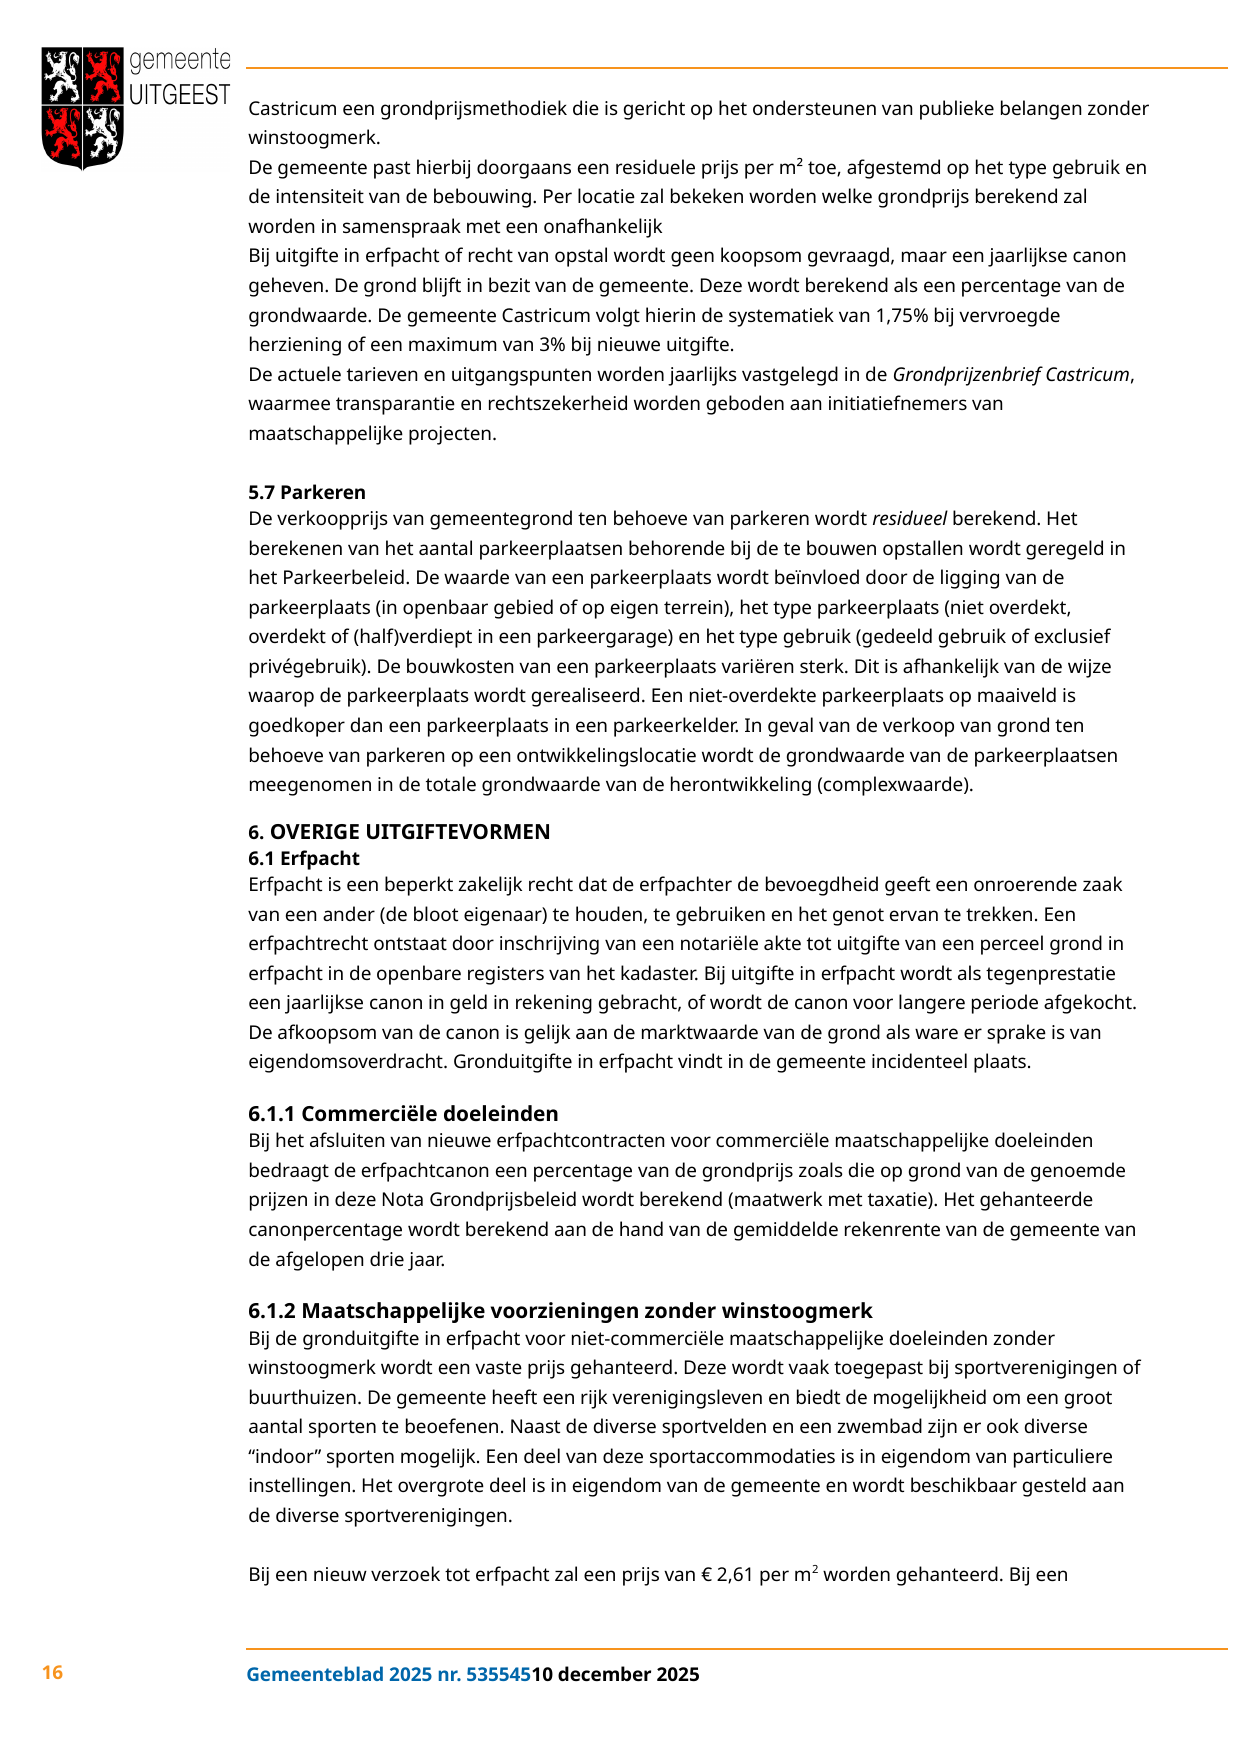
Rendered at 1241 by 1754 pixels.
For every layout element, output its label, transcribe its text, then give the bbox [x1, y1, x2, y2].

text Erfpacht is een beperkt zakelijk recht dat de erfpachter de bevoegdheid geeft een onroerende zaak van een ander (de bloot eigenaar) te houden, te gebruiken en het genot ervan te trekken. Een erfpachtrecht ontstaat door inschrijving van een notariële akte tot uitgifte van een perceel grond in erfpacht in de openbare registers van het kadaster. Bij uitgifte in erfpacht wordt als tegenprestatie een jaarlijkse canon in geld in rekening gebracht, of wordt de canon voor langere periode afgekocht. De afkoopsom van de canon is gelijk aan de marktwaarde van de grond als ware er sprake is van eigendomsoverdracht. Gronduitgifte in erfpacht vindt in de gemeente incidenteel plaats. [248, 871, 1152, 1074]
text De gemeente past hierbij doorgaans een residuele prijs per m² toe, afgestemd op het type gebruik en de intensiteit van de bebouwing. Per locatie zal bekeken worden welke grondprijs berekend zal worden in samenspraak met een onafhankelijk [248, 154, 1152, 239]
text De verkoopprijs van gemeentegrond ten behoeve van parkeren wordt residueel berekend. Het berekenen van het aantal parkeerplaatsen behorende bij de te bouwen opstallen wordt geregeld in het Parkeerbeleid. De waarde van een parkeerplaats wordt beïnvloed door de ligging van de parkeerplaats (in openbaar gebied of op eigen terrein), het type parkeerplaats (niet overdekt, overdekt of (half)verdiept in een parkeergarage) en het type gebruik (gedeeld gebruik of exclusief privégebruik). De bouwkosten van een parkeerplaats variëren sterk. Dit is afhankelijk van de wijze waarop de parkeerplaats wordt gerealiseerd. Een niet-overdekte parkeerplaats op maaiveld is goedkoper dan een parkeerplaats in een parkeerkelder. In geval van de verkoop van grond ten behoeve van parkeren op een ontwikkelingslocatie wordt de grondwaarde van de parkeerplaatsen meegenomen in de totale grondwaarde van de herontwikkeling (complexwaarde). [248, 505, 1152, 797]
text Bij uitgifte in erfpacht of recht van opstal wordt geen koopsom gevraagd, maar een jaarlijkse canon geheven. De grond blijft in bezit van de gemeente. Deze wordt berekend als een percentage van de grondwaarde. De gemeente Castricum volgt hierin de systematiek van 1,75% bij vervroegde herziening of een maximum van 3% bij nieuwe uitgifte. [248, 243, 1152, 357]
text Castricum een grondprijsmethodiek die is gericht op het ondersteunen van publieke belangen zonder winstoogmerk. [248, 95, 1152, 150]
text Bij een nieuw verzoek tot erfpacht zal een prijs van € 2,61 per m2 worden gehanteerd. Bij een [248, 1561, 1152, 1587]
text Bij het afsluiten van nieuwe erfpachtcontracten voor commerciële maatschappelijke doeleinden bedraagt de erfpachtcanon een percentage van de grondprijs zoals die op grond van de genoemde prijzen in deze Nota Grondprijsbeleid wordt berekend (maatwerk met taxatie). Het gehanteerde canonpercentage wordt berekend aan de hand van de gemiddelde rekenrente van de gemeente van de afgelopen drie jaar. [248, 1127, 1152, 1272]
picture [41, 47, 231, 172]
text 6. OVERIGE UITGIFTEVORMEN [248, 817, 1152, 845]
text 6.1.2 Maatschappelijke voorzieningen zonder winstoogmerk [248, 1296, 1152, 1325]
text 5.7 Parkeren [248, 479, 1152, 505]
text De actuele tarieven en uitgangspunten worden jaarlijks vastgelegd in de Grondprijzenbrief Castricum, waarmee transparantie en rechtszekerheid worden geboden aan initiatiefnemers van maatschappelijke projecten. [248, 361, 1152, 446]
text 6.1.1 Commerciële doeleinden [248, 1099, 1152, 1127]
text 6.1 Erfpacht [248, 845, 1152, 871]
text Bij de gronduitgifte in erfpacht voor niet-commerciële maatschappelijke doeleinden zonder winstoogmerk wordt een vaste prijs gehanteerd. Deze wordt vaak toegepast bij sportverenigingen of buurthuizen. De gemeente heeft een rijk verenigingsleven en biedt de mogelijkheid om een groot aantal sporten te beoefenen. Naast de diverse sportvelden en een zwembad zijn er ook diverse “indoor” sporten mogelijk. Een deel van deze sportaccommodaties is in eigendom van particuliere instellingen. Het overgrote deel is in eigendom van de gemeente en wordt beschikbaar gesteld aan de diverse sportverenigingen. [248, 1325, 1152, 1528]
